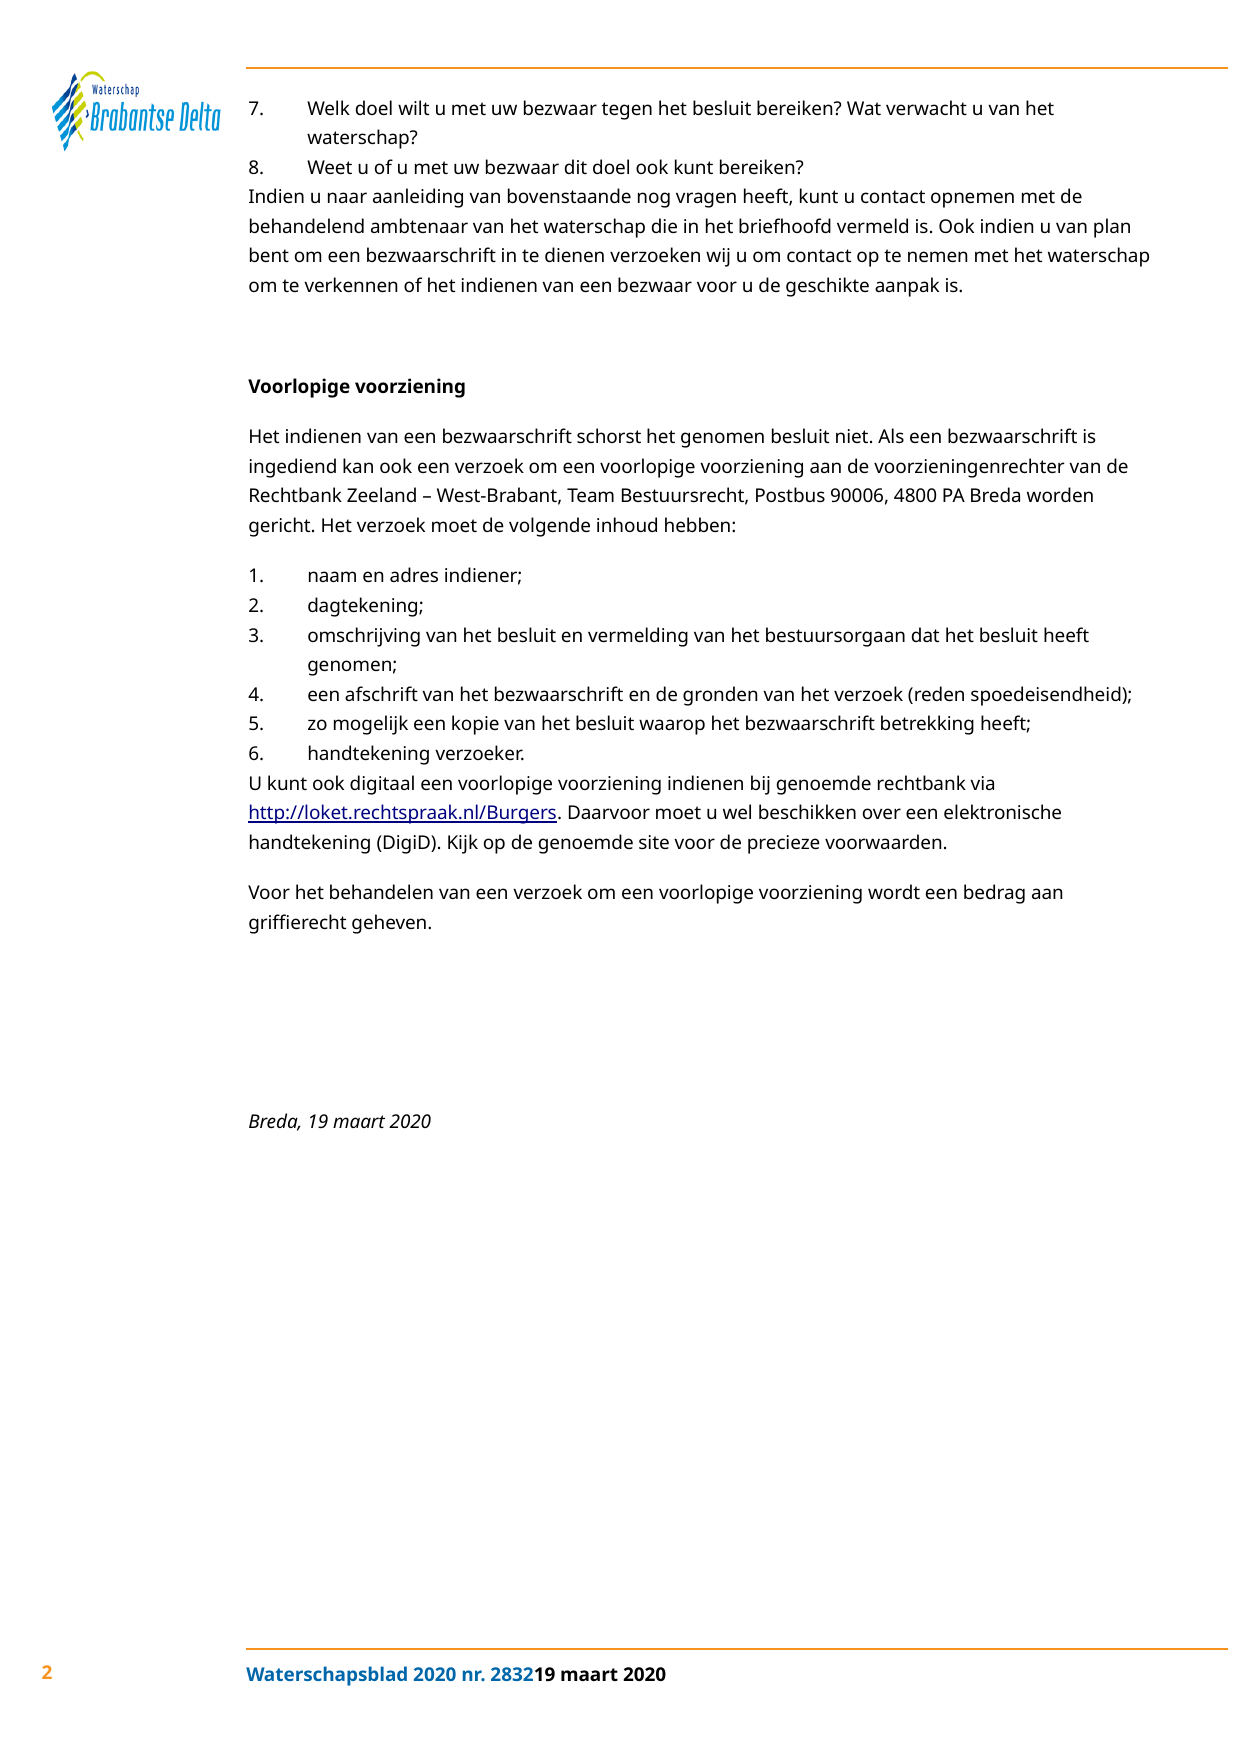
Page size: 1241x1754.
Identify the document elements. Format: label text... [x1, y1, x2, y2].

list omschrijving van het besluit en vermelding van het bestuursorgaan dat het besluit heeft genomen; [248, 622, 1152, 677]
list Welk doel wilt u met uw bezwaar tegen het besluit bereiken? Wat verwacht u van het waterschap? [248, 95, 1152, 150]
list handtekening verzoeker. [248, 740, 1152, 766]
text Indien u naar aanleiding van bovenstaande nog vragen heeft, kunt u contact opnemen met de behandelend ambtenaar van het waterschap die in het briefhoofd vermeld is. Ook indien u van plan bent om een bezwaarschrift in te dienen verzoeken wij u om contact op te nemen met het waterschap om te verkennen of het indienen van een bezwaar voor u de geschikte aanpak is. [248, 183, 1152, 298]
text Voorlopige voorziening [248, 373, 1152, 399]
text Het indienen van een bezwaarschrift schorst het genomen besluit niet. Als een bezwaarschrift is ingediend kan ook een verzoek om een voorlopige voorziening aan de voorzieningenrechter van de Rechtbank Zeeland – West-Brabant, Team Bestuursrecht, Postbus 90006, 4800 PA Breda worden gericht. Het verzoek moet de volgende inhoud hebben: [248, 423, 1152, 538]
text U kunt ook digitaal een voorlopige voorziening indienen bij genoemde rechtbank via http://loket.rechtspraak.nl/Burgers. Daarvoor moet u wel beschikken over een elektronische handtekening (DigiD). Kijk op de genoemde site voor de precieze voorwaarden. [248, 770, 1152, 855]
list zo mogelijk een kopie van het besluit waarop het bezwaarschrift betrekking heeft; [248, 711, 1152, 736]
list Weet u of u met uw bezwaar dit doel ook kunt bereiken? [248, 154, 1152, 180]
list dagtekening; [248, 592, 1152, 618]
list een afschrift van het bezwaarschrift en de gronden van het verzoek (reden spoedeisendheid); [248, 681, 1152, 707]
text Voor het behandelen van een verzoek om een voorlopige voorziening wordt een bedrag aan griffierecht geheven. [248, 879, 1152, 935]
list naam en adres indiener; [248, 563, 1152, 588]
text Breda, 19 maart 2020 [248, 1108, 1152, 1134]
picture [41, 47, 231, 172]
